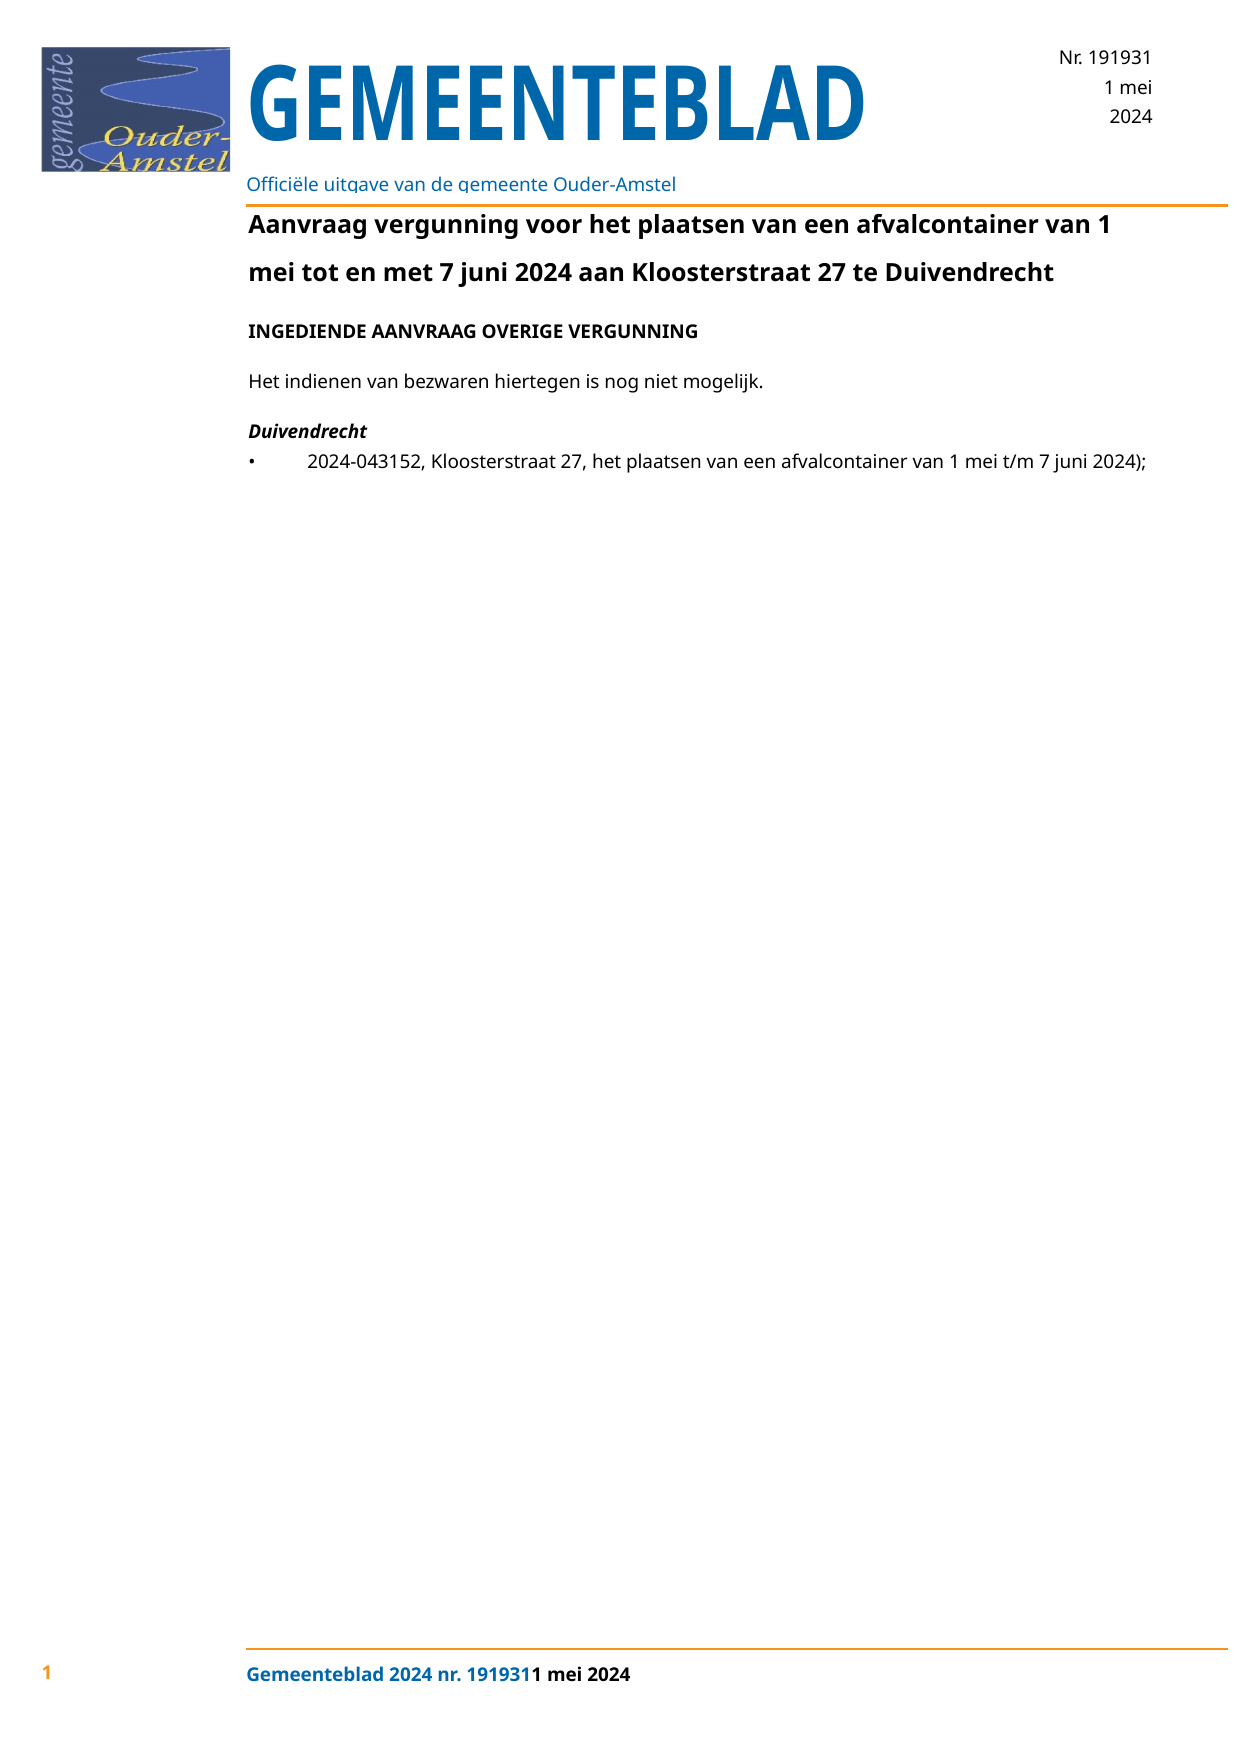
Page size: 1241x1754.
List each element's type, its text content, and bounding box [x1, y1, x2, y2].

list 2024-043152, Kloosterstraat 27, het plaatsen van een afvalcontainer van 1 mei t/m 7 juni 2024); [248, 448, 1152, 474]
text Het indienen van bezwaren hiertegen is nog niet mogelijk. [248, 368, 1152, 394]
text Duivendrecht [248, 419, 1152, 444]
text INGEDIENDE AANVRAAG OVERIGE VERGUNNING [248, 318, 1152, 344]
picture [41, 47, 231, 172]
text Aanvraag vergunning voor het plaatsen van een afvalcontainer van 1 mei tot en met 7 juni 2024 aan Kloosterstraat 27 te Duivendrecht [248, 207, 1152, 288]
